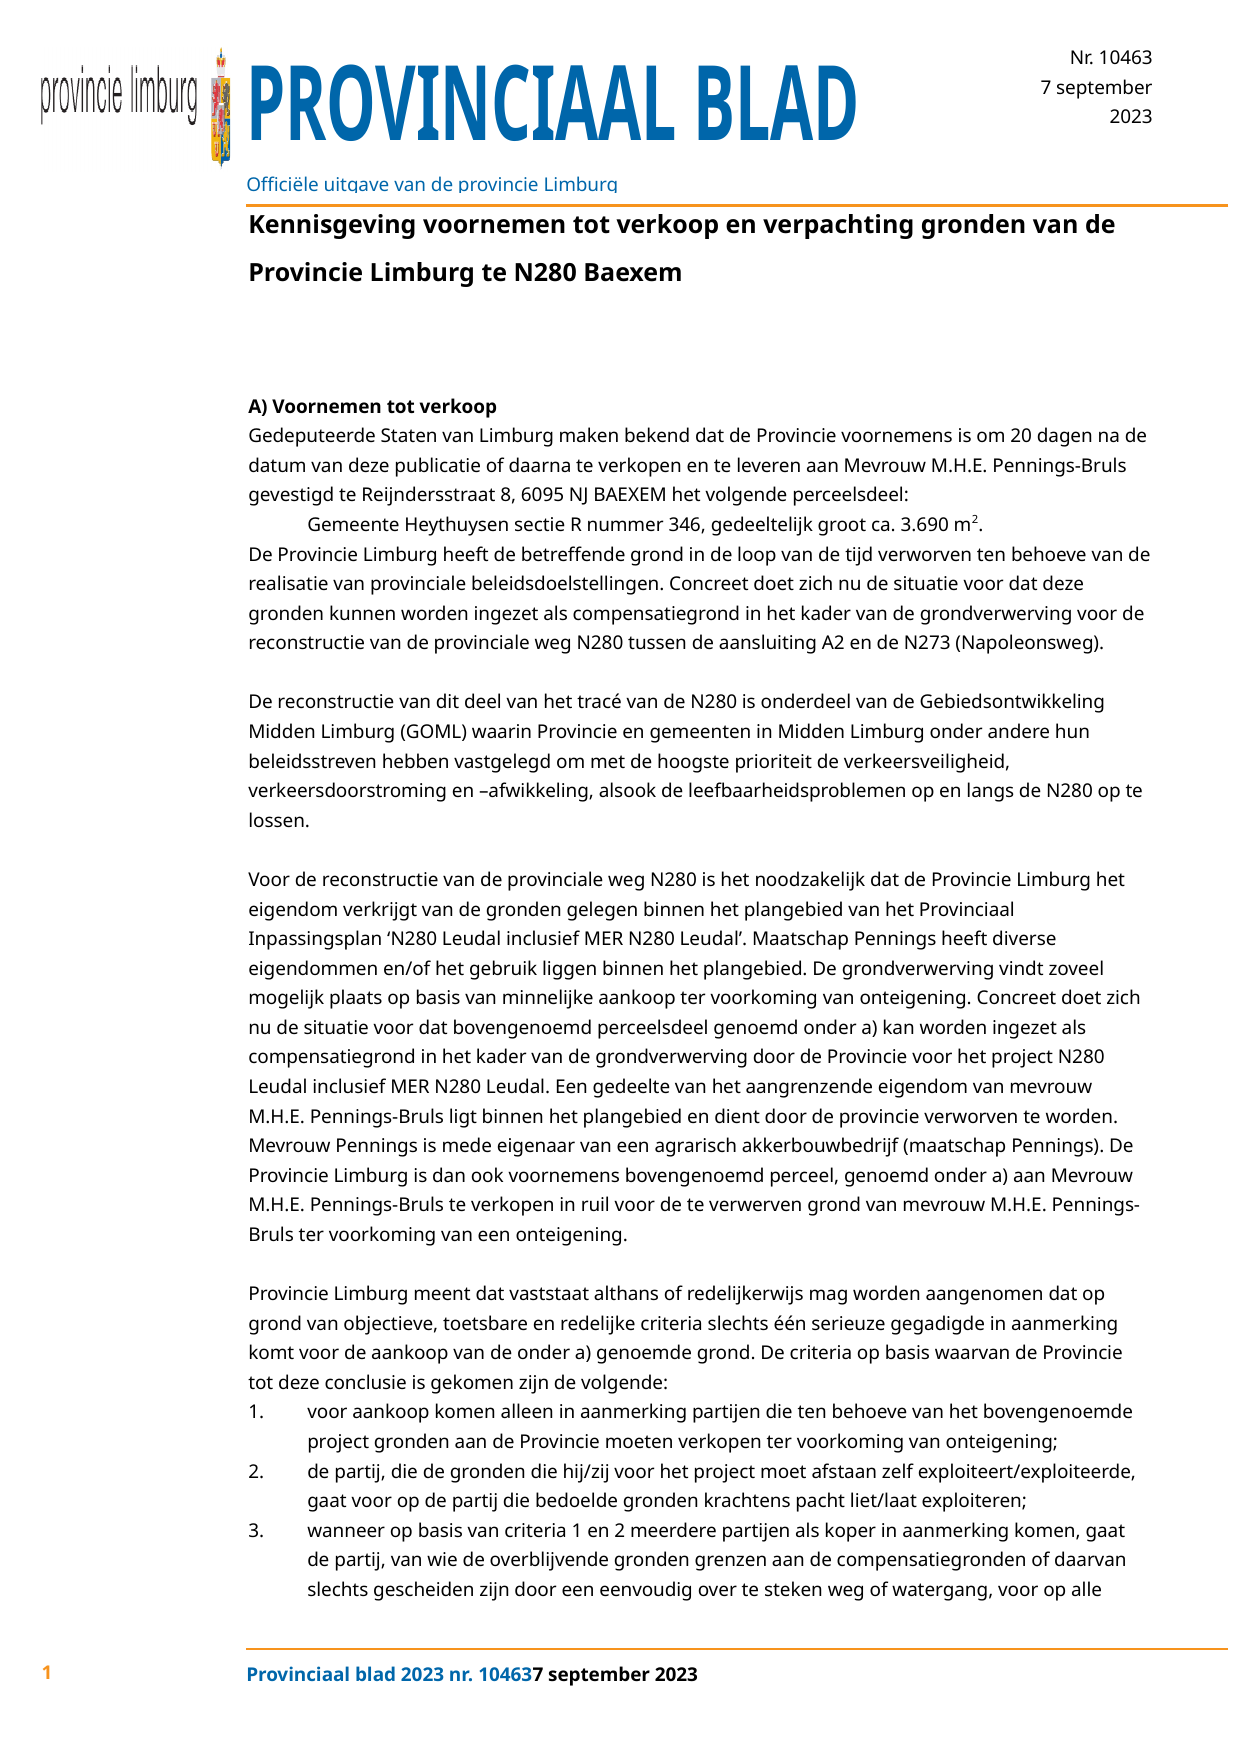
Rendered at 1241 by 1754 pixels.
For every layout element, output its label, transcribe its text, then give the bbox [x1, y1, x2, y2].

list voor aankoop komen alleen in aanmerking partijen die ten behoeve van het bovengenoemde project gronden aan de Provincie moeten verkopen ter voorkoming van onteigening; [248, 1399, 1152, 1454]
text Voor de reconstructie van de provinciale weg N280 is het noodzakelijk dat de Provincie Limburg het eigendom verkrijgt van de gronden gelegen binnen het plangebied van het Provinciaal Inpassingsplan ‘N280 Leudal inclusief MER N280 Leudal’. Maatschap Pennings heeft diverse eigendommen en/of het gebruik liggen binnen het plangebied. De grondverwerving vindt zoveel mogelijk plaats op basis van minnelijke aankoop ter voorkoming van onteigening. Concreet doet zich nu de situatie voor dat bovengenoemd perceelsdeel genoemd onder a) kan worden ingezet als compensatiegrond in het kader van de grondverwerving door de Provincie voor het project N280 Leudal inclusief MER N280 Leudal. Een gedeelte van het aangrenzende eigendom van mevrouw M.H.E. Pennings-Bruls ligt binnen het plangebied en dient door de provincie verworven te worden. Mevrouw Pennings is mede eigenaar van een agrarisch akkerbouwbedrijf (maatschap Pennings). De Provincie Limburg is dan ook voornemens bovengenoemd perceel, genoemd onder a) aan Mevrouw M.H.E. Pennings-Bruls te verkopen in ruil voor de te verwerven grond van mevrouw M.H.E. Pennings-Bruls ter voorkoming van een onteigening. [248, 866, 1152, 1247]
list wanneer op basis van criteria 1 en 2 meerdere partijen als koper in aanmerking komen, gaat de partij, van wie de overblijvende gronden grenzen aan de compensatiegronden of daarvan slechts gescheiden zijn door een eenvoudig over te steken weg of watergang, voor op alle [248, 1517, 1152, 1602]
list Gemeente Heythuysen sectie R nummer 346, gedeeltelijk groot ca. 3.690 m2. [248, 511, 1152, 537]
text Kennisgeving voornemen tot verkoop en verpachting gronden van de Provincie Limburg te N280 Baexem [248, 207, 1152, 288]
picture [41, 47, 231, 172]
text De reconstructie van dit deel van het tracé van de N280 is onderdeel van de Gebiedsontwikkeling Midden Limburg (GOML) waarin Provincie en gemeenten in Midden Limburg onder andere hun beleidsstreven hebben vastgelegd om met de hoogste prioriteit de verkeersveiligheid, verkeersdoorstroming en –afwikkeling, alsook de leefbaarheidsproblemen op en langs de N280 op te lossen. [248, 689, 1152, 833]
text A) Voornemen tot verkoop [248, 393, 1152, 419]
text Gedeputeerde Staten van Limburg maken bekend dat de Provincie voornemens is om 20 dagen na de datum van deze publicatie of daarna te verkopen en te leveren aan Mevrouw M.H.E. Pennings-Bruls gevestigd te Reijndersstraat 8, 6095 NJ BAEXEM het volgende perceelsdeel: [248, 422, 1152, 507]
text Provincie Limburg meent dat vaststaat althans of redelijkerwijs mag worden aangenomen dat op grond van objectieve, toetsbare en redelijke criteria slechts één serieuze gegadigde in aanmerking komt voor de aankoop van de onder a) genoemde grond. De criteria op basis waarvan de Provincie tot deze conclusie is gekomen zijn de volgende: [248, 1280, 1152, 1395]
list de partij, die de gronden die hij/zij voor het project moet afstaan zelf exploiteert/exploiteerde, gaat voor op de partij die bedoelde gronden krachtens pacht liet/laat exploiteren; [248, 1458, 1152, 1513]
text De Provincie Limburg heeft de betreffende grond in de loop van de tijd verworven ten behoeve van de realisatie van provinciale beleidsdoelstellingen. Concreet doet zich nu de situatie voor dat deze gronden kunnen worden ingezet als compensatiegrond in het kader van de grondverwerving voor de reconstructie van de provinciale weg N280 tussen de aansluiting A2 en de N273 (Napoleonsweg). [248, 541, 1152, 655]
